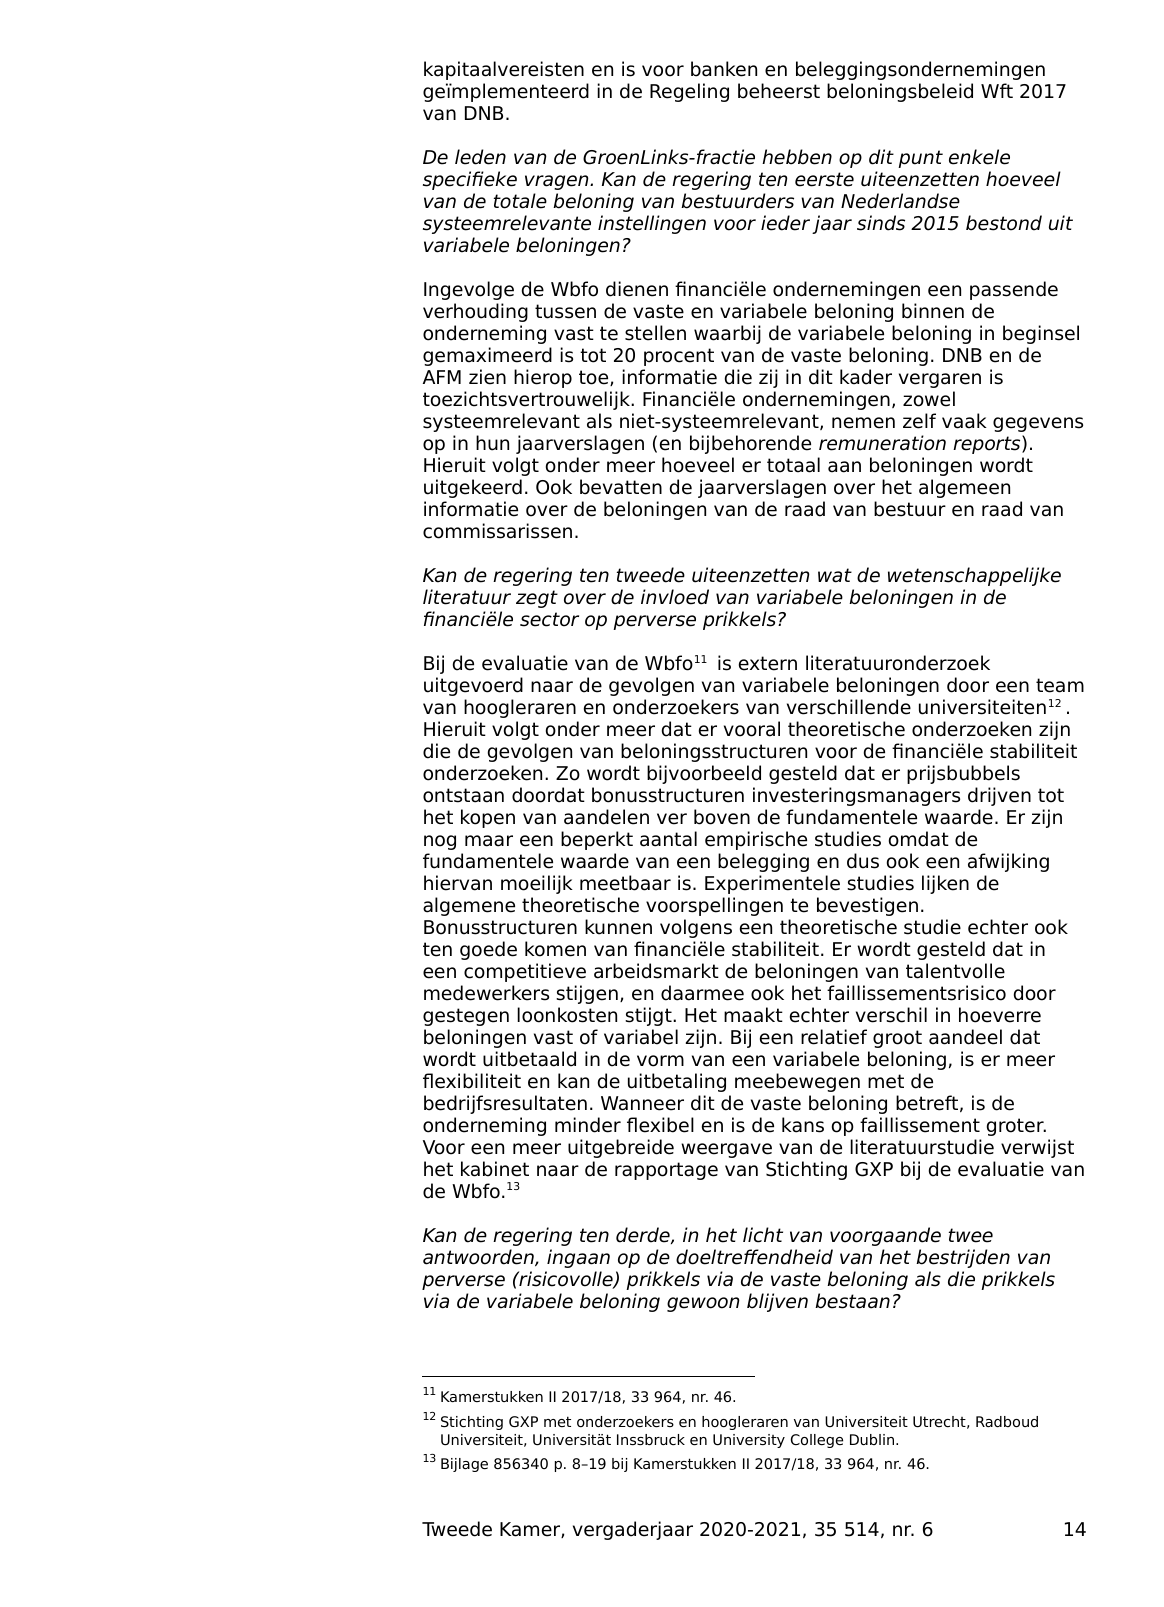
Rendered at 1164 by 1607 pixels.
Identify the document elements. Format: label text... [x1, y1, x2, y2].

text Ingevolge de Wbfo dienen financiële ondernemingen een passende verhouding tussen de vaste en variabele beloning binnen de onderneming vast te stellen waarbij de variabele beloning in beginsel gemaximeerd is tot 20 procent van de vaste beloning. DNB en de AFM zien hierop toe, informatie die zij in dit kader vergaren is toezichtsvertrouwelijk. Financiële ondernemingen, zowel systeemrelevant als niet-systeemrelevant, nemen zelf vaak gegevens op in hun jaarverslagen (en bijbehorende remuneration reports). Hieruit volgt onder meer hoeveel er totaal aan beloningen wordt uitgekeerd. Ook bevatten de jaarverslagen over het algemeen informatie over de beloningen van de raad van bestuur en raad van commissarissen. [422, 279, 1087, 543]
text Kan de regering ten derde, in het licht van voorgaande twee antwoorden, ingaan op de doeltreffendheid van het bestrijden van perverse (risicovolle) prikkels via de vaste beloning als die prikkels via de variabele beloning gewoon blijven bestaan? [422, 1225, 1087, 1313]
text Kan de regering ten tweede uiteenzetten wat de wetenschappelijke literatuur zegt over de invloed van variabele beloningen in de financiële sector op perverse prikkels? [422, 565, 1087, 631]
text Bij de evaluatie van de Wbfo is extern literatuuronderzoek uitgevoerd naar de gevolgen van variabele beloningen door een team van hoogleraren en onderzoekers van verschillende universiteiten. Hieruit volgt onder meer dat er vooral theoretische onderzoeken zijn die de gevolgen van beloningsstructuren voor de financiële stabiliteit onderzoeken. Zo wordt bijvoorbeeld gesteld dat er prijsbubbels ontstaan doordat bonusstructuren investeringsmanagers drijven tot het kopen van aandelen ver boven de fundamentele waarde. Er zijn nog maar een beperkt aantal empirische studies omdat de fundamentele waarde van een belegging en dus ook een afwijking hiervan moeilijk meetbaar is. Experimentele studies lijken de algemene theoretische voorspellingen te bevestigen. Bonusstructuren kunnen volgens een theoretische studie echter ook ten goede komen van financiële stabiliteit. Er wordt gesteld dat in een competitieve arbeidsmarkt de beloningen van talentvolle medewerkers stijgen, en daarmee ook het faillissementsrisico door gestegen loonkosten stijgt. Het maakt echter verschil in hoeverre beloningen vast of variabel zijn. Bij een relatief groot aandeel dat wordt uitbetaald in de vorm van een variabele beloning, is er meer flexibiliteit en kan de uitbetaling meebewegen met de bedrijfsresultaten. Wanneer dit de vaste beloning betreft, is de onderneming minder flexibel en is de kans op faillissement groter. Voor een meer uitgebreide weergave van de literatuurstudie verwijst het kabinet naar de rapportage van Stichting GXP bij de evaluatie van de Wbfo. [422, 653, 1087, 1203]
text Stichting GXP met onderzoekers en hoogleraren van Universiteit Utrecht, Radboud Universiteit, Universität Inssbruck en University College Dublin. [422, 1410, 1087, 1449]
text kapitaalvereisten en is voor banken en beleggingsondernemingen geïmplementeerd in de Regeling beheerst beloningsbeleid Wft 2017 van DNB. [422, 59, 1087, 125]
text De leden van de GroenLinks-fractie hebben op dit punt enkele specifieke vragen. Kan de regering ten eerste uiteenzetten hoeveel van de totale beloning van bestuurders van Nederlandse systeemrelevante instellingen voor ieder jaar sinds 2015 bestond uit variabele beloningen? [422, 147, 1087, 257]
text Bijlage 856340 p. 8–19 bij Kamerstukken II 2017/18, 33 964, nr. 46. [422, 1452, 1087, 1474]
text Kamerstukken II 2017/18, 33 964, nr. 46. [422, 1385, 1087, 1407]
